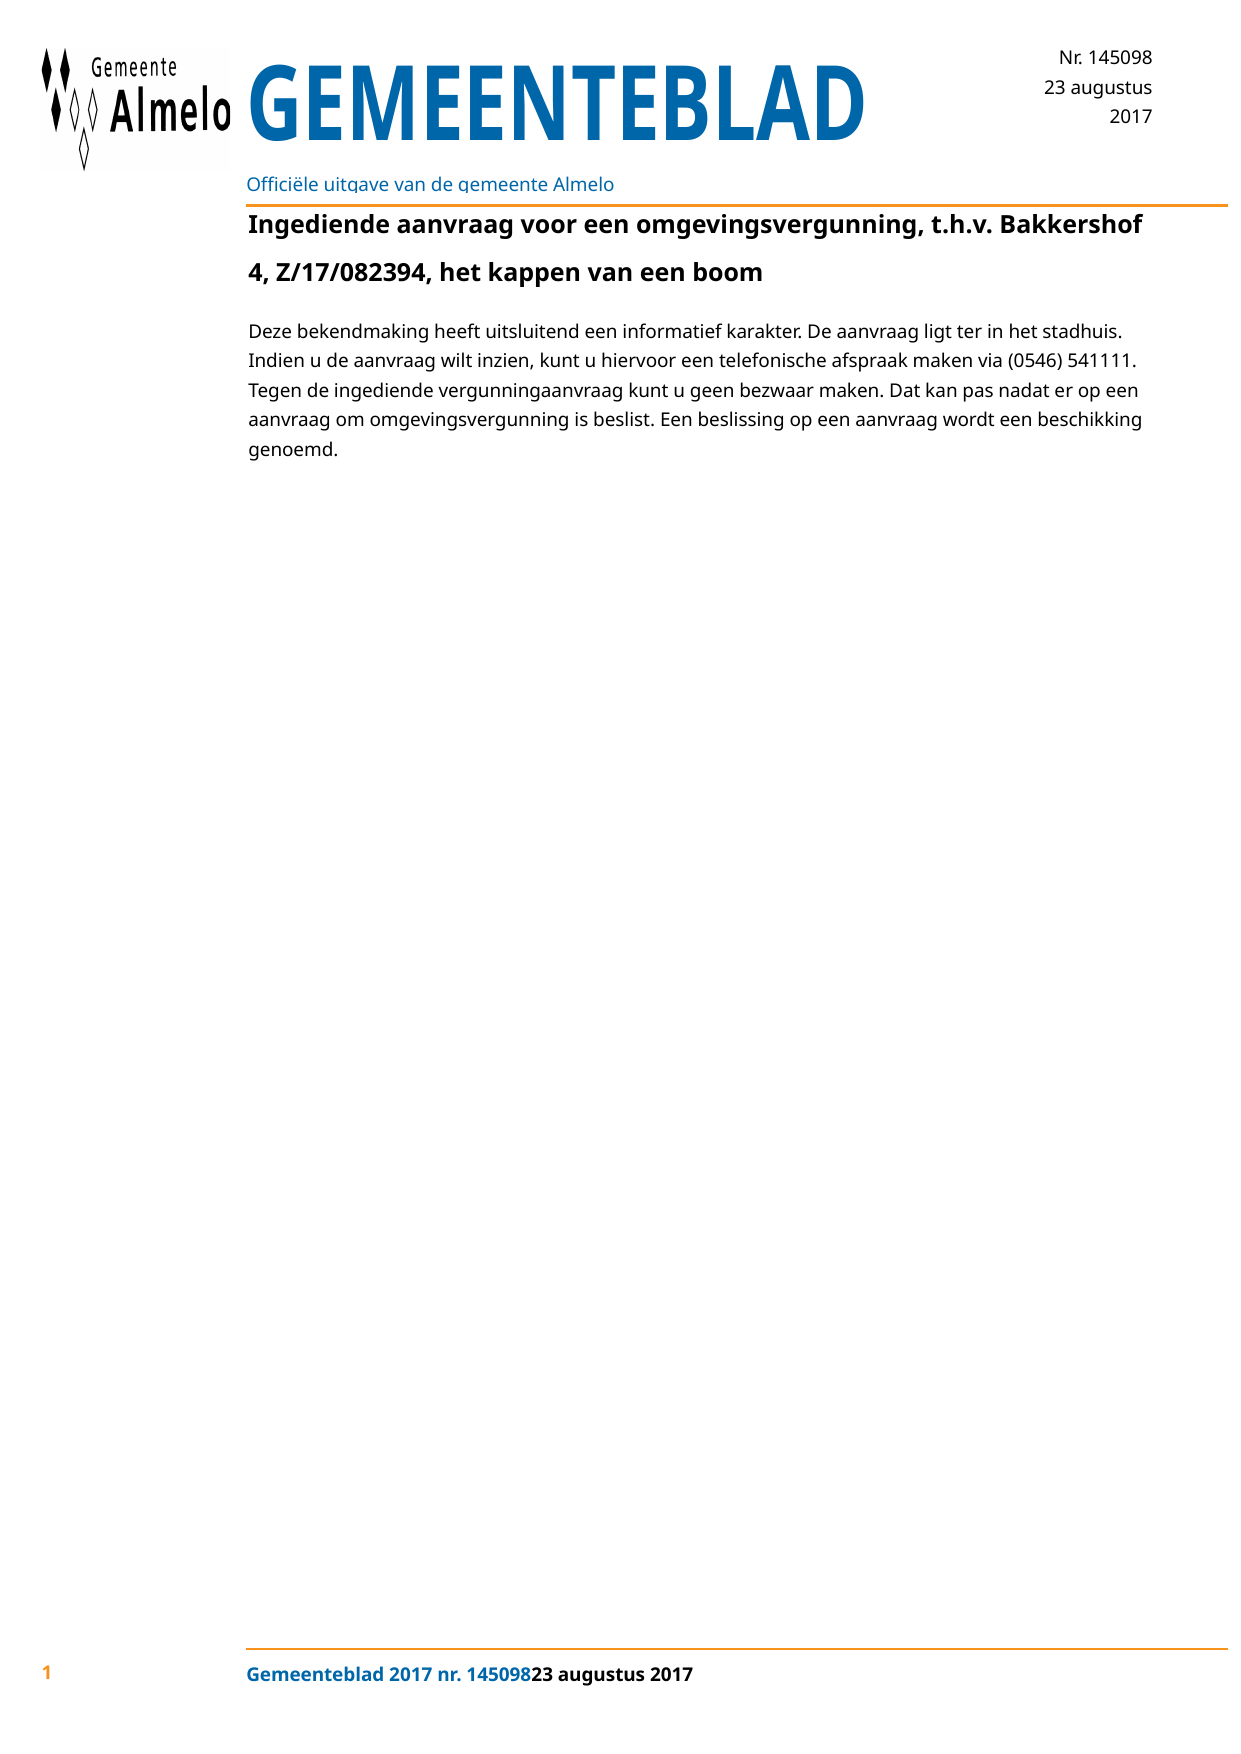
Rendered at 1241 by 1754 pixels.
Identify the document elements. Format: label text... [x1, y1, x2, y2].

text Ingediende aanvraag voor een omgevingsvergunning, t.h.v. Bakkershof 4, Z/17/082394, het kappen van een boom [248, 207, 1152, 288]
picture [41, 47, 231, 172]
text Deze bekendmaking heeft uitsluitend een informatief karakter. De aanvraag ligt ter in het stadhuis. Indien u de aanvraag wilt inzien, kunt u hiervoor een telefonische afspraak maken via (0546) 541111. Tegen de ingediende vergunningaanvraag kunt u geen bezwaar maken. Dat kan pas nadat er op een aanvraag om omgevingsvergunning is beslist. Een beslissing op een aanvraag wordt een beschikking genoemd. [248, 318, 1152, 462]
